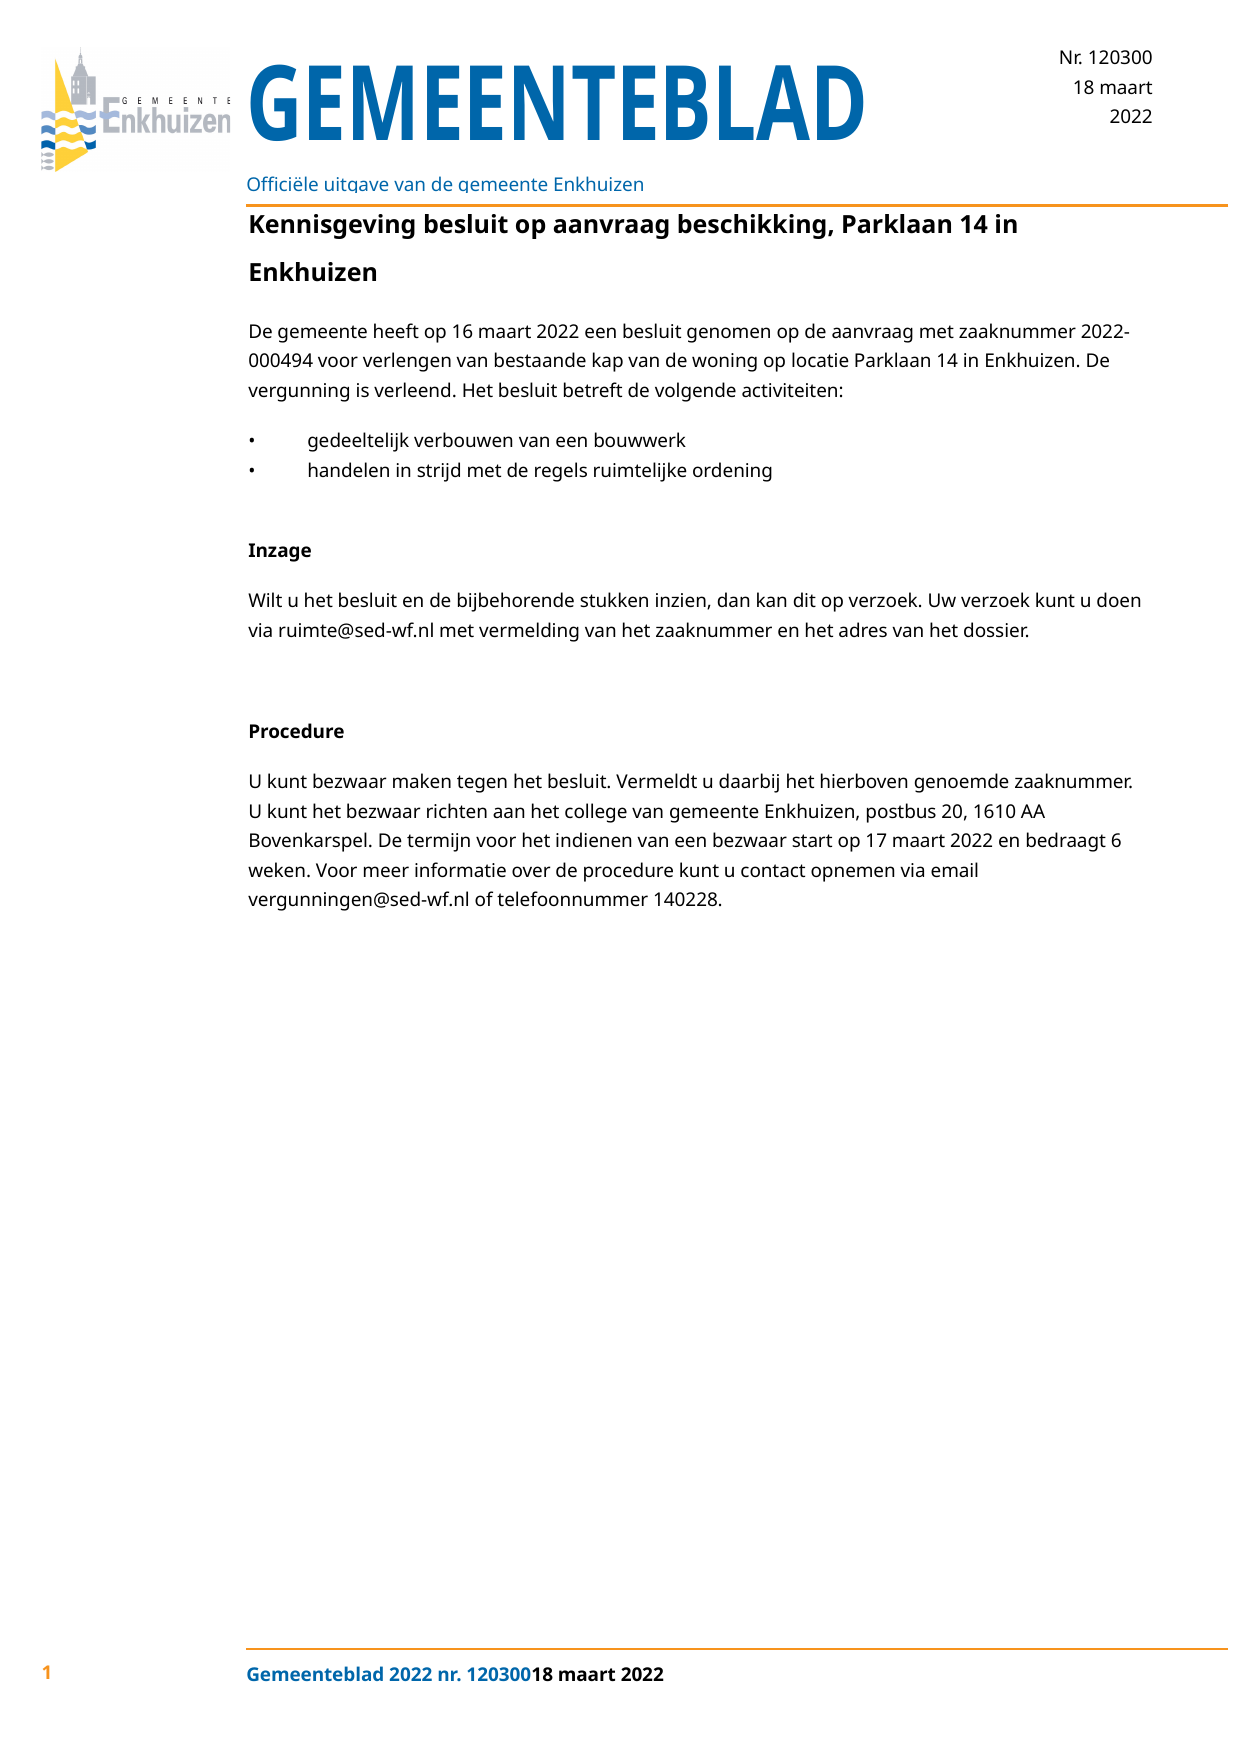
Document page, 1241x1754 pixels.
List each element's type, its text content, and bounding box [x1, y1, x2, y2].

list handelen in strijd met de regels ruimtelijke ordening [248, 457, 1152, 483]
text De gemeente heeft op 16 maart 2022 een besluit genomen op de aanvraag met zaaknummer 2022-000494 voor verlengen van bestaande kap van de woning op locatie Parklaan 14 in Enkhuizen. De vergunning is verleend. Het besluit betreft de volgende activiteiten: [248, 318, 1152, 403]
text Inzage [248, 537, 1152, 563]
text Wilt u het besluit en de bijbehorende stukken inzien, dan kan dit op verzoek. Uw verzoek kunt u doen via ruimte@sed-wf.nl met vermelding van het zaaknummer en het adres van het dossier. [248, 587, 1152, 643]
text Procedure [248, 718, 1152, 744]
text Kennisgeving besluit op aanvraag beschikking, Parklaan 14 in Enkhuizen [248, 207, 1152, 288]
list gedeeltelijk verbouwen van een bouwwerk [248, 427, 1152, 453]
text U kunt bezwaar maken tegen het besluit. Vermeldt u daarbij het hierboven genoemde zaaknummer. U kunt het bezwaar richten aan het college van gemeente Enkhuizen, postbus 20, 1610 AA Bovenkarspel. De termijn voor het indienen van een bezwaar start op 17 maart 2022 en bedraagt 6 weken. Voor meer informatie over de procedure kunt u contact opnemen via email vergunningen@sed-wf.nl of telefoonnummer 140228. [248, 768, 1152, 912]
picture [41, 47, 231, 172]
